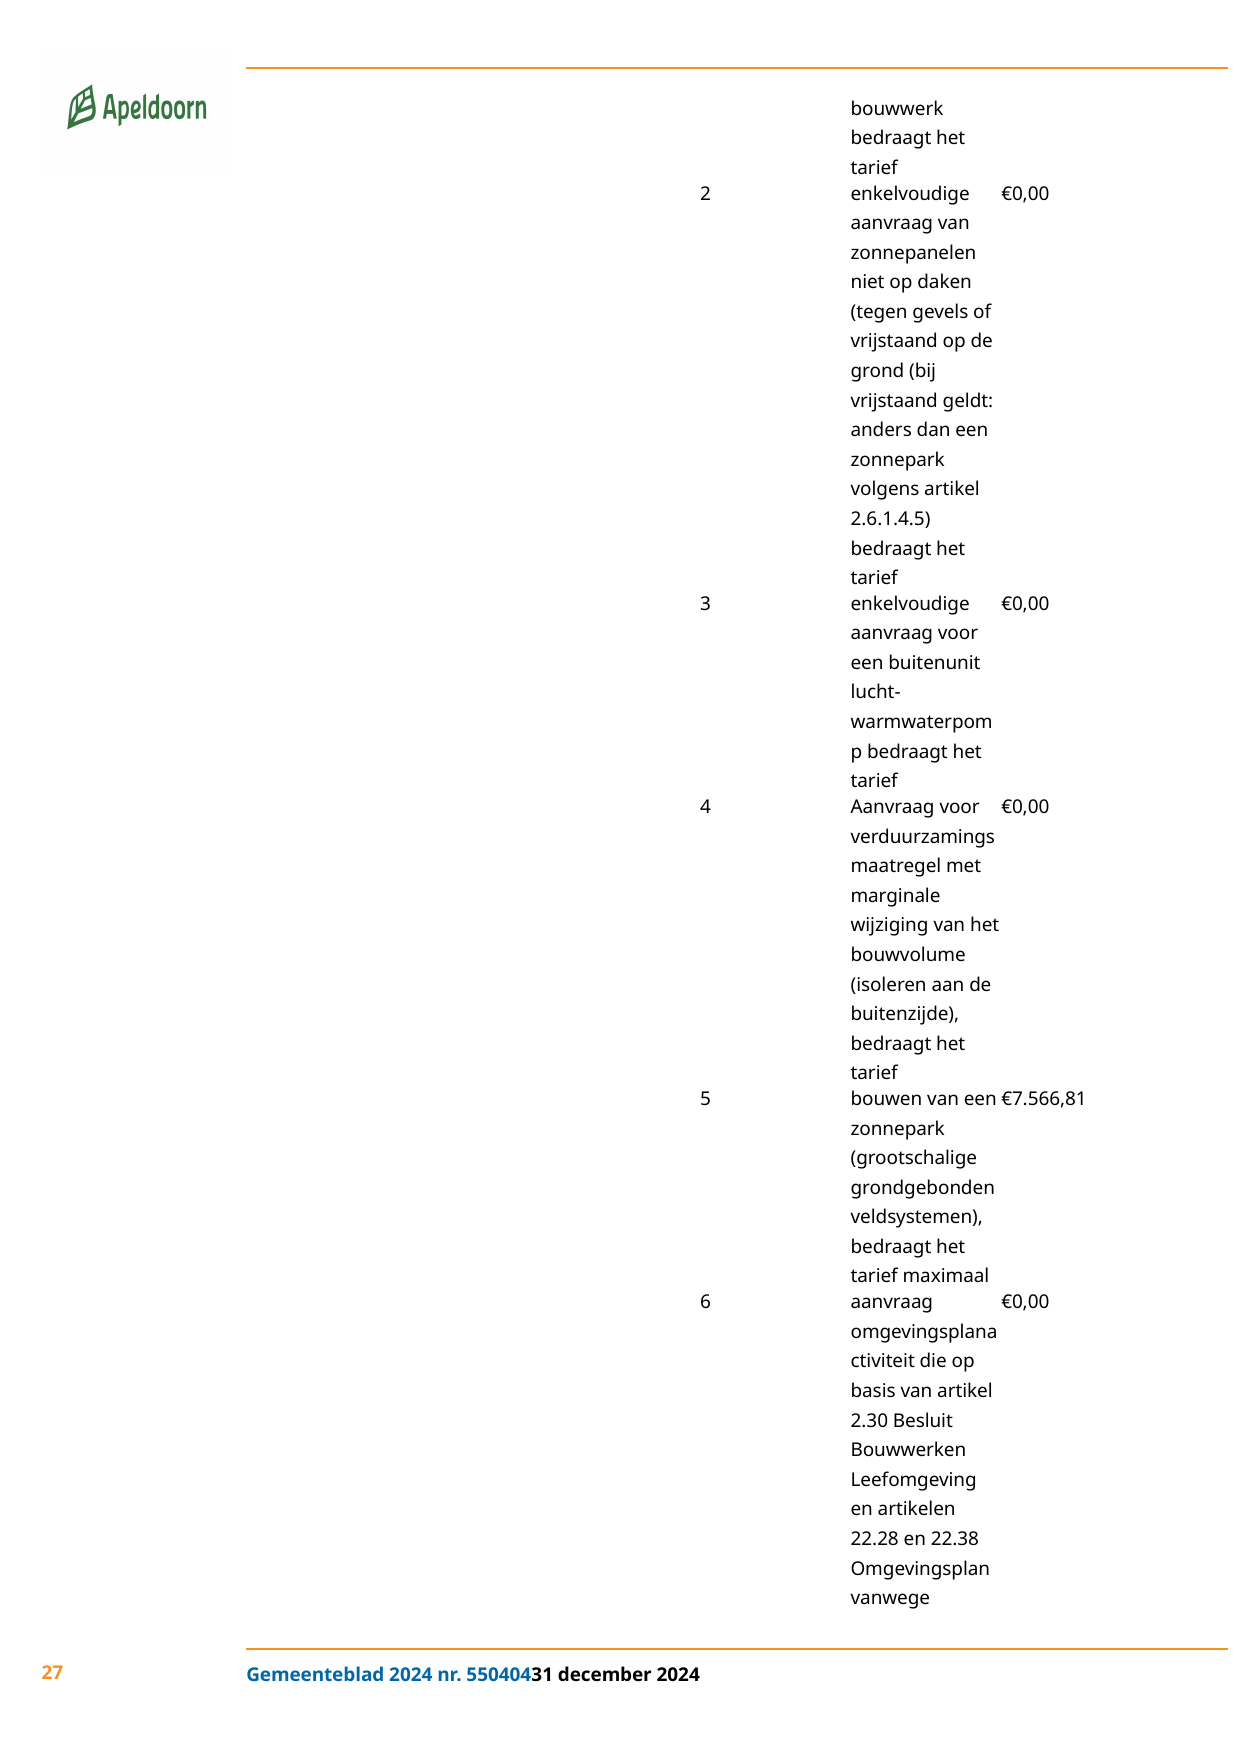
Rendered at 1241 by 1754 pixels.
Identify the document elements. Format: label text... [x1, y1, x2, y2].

picture [41, 47, 231, 172]
table_cell [248, 1085, 398, 1288]
table_cell Aanvraag voor verduurzamingsmaatregel met marginale wijziging van het bouwvolume (isoleren aan de buitenzijde), bedraagt het tarief [850, 793, 1001, 1085]
table_cell €0,00 [1001, 590, 1152, 793]
table_cell €0,00 [1001, 1289, 1152, 1610]
table_cell [248, 590, 398, 793]
table_cell bouwwerk bedraagt het tarief [850, 95, 1001, 180]
table_cell [399, 590, 700, 793]
table_cell [399, 95, 700, 180]
table_cell enkelvoudige aanvraag voor een buitenunit lucht-warmwaterpomp bedraagt het tarief [850, 590, 1001, 793]
table_cell 6 [700, 1289, 850, 1610]
table_cell 2 [700, 180, 850, 590]
table_cell [248, 95, 398, 180]
table_cell [1001, 95, 1152, 180]
table_cell [399, 793, 700, 1085]
table_cell 4 [700, 793, 850, 1085]
table_cell [700, 95, 850, 180]
table_cell enkelvoudige aanvraag van zonnepanelen niet op daken (tegen gevels of vrijstaand op de grond (bij vrijstaand geldt: anders dan een zonnepark volgens artikel 2.6.1.4.5) bedraagt het tarief [850, 180, 1001, 590]
table_cell bouwen van een zonnepark (grootschalige grondgebonden veldsystemen), bedraagt het tarief maximaal [850, 1085, 1001, 1288]
table_cell [399, 180, 700, 590]
table_cell 3 [700, 590, 850, 793]
table_cell [399, 1289, 700, 1610]
table_cell aanvraag omgevingsplanactiviteit die op basis van artikel 2.30 Besluit Bouwwerken Leefomgeving en artikelen 22.28 en 22.38 Omgevingsplan vanwege [850, 1289, 1001, 1610]
table_cell 5 [700, 1085, 850, 1288]
table_cell [399, 1085, 700, 1288]
table_cell €7.566,81 [1001, 1085, 1152, 1288]
table_cell [248, 1289, 398, 1610]
table_cell €0,00 [1001, 793, 1152, 1085]
table_cell [248, 793, 398, 1085]
table_cell €0,00 [1001, 180, 1152, 590]
table_cell [248, 180, 398, 590]
